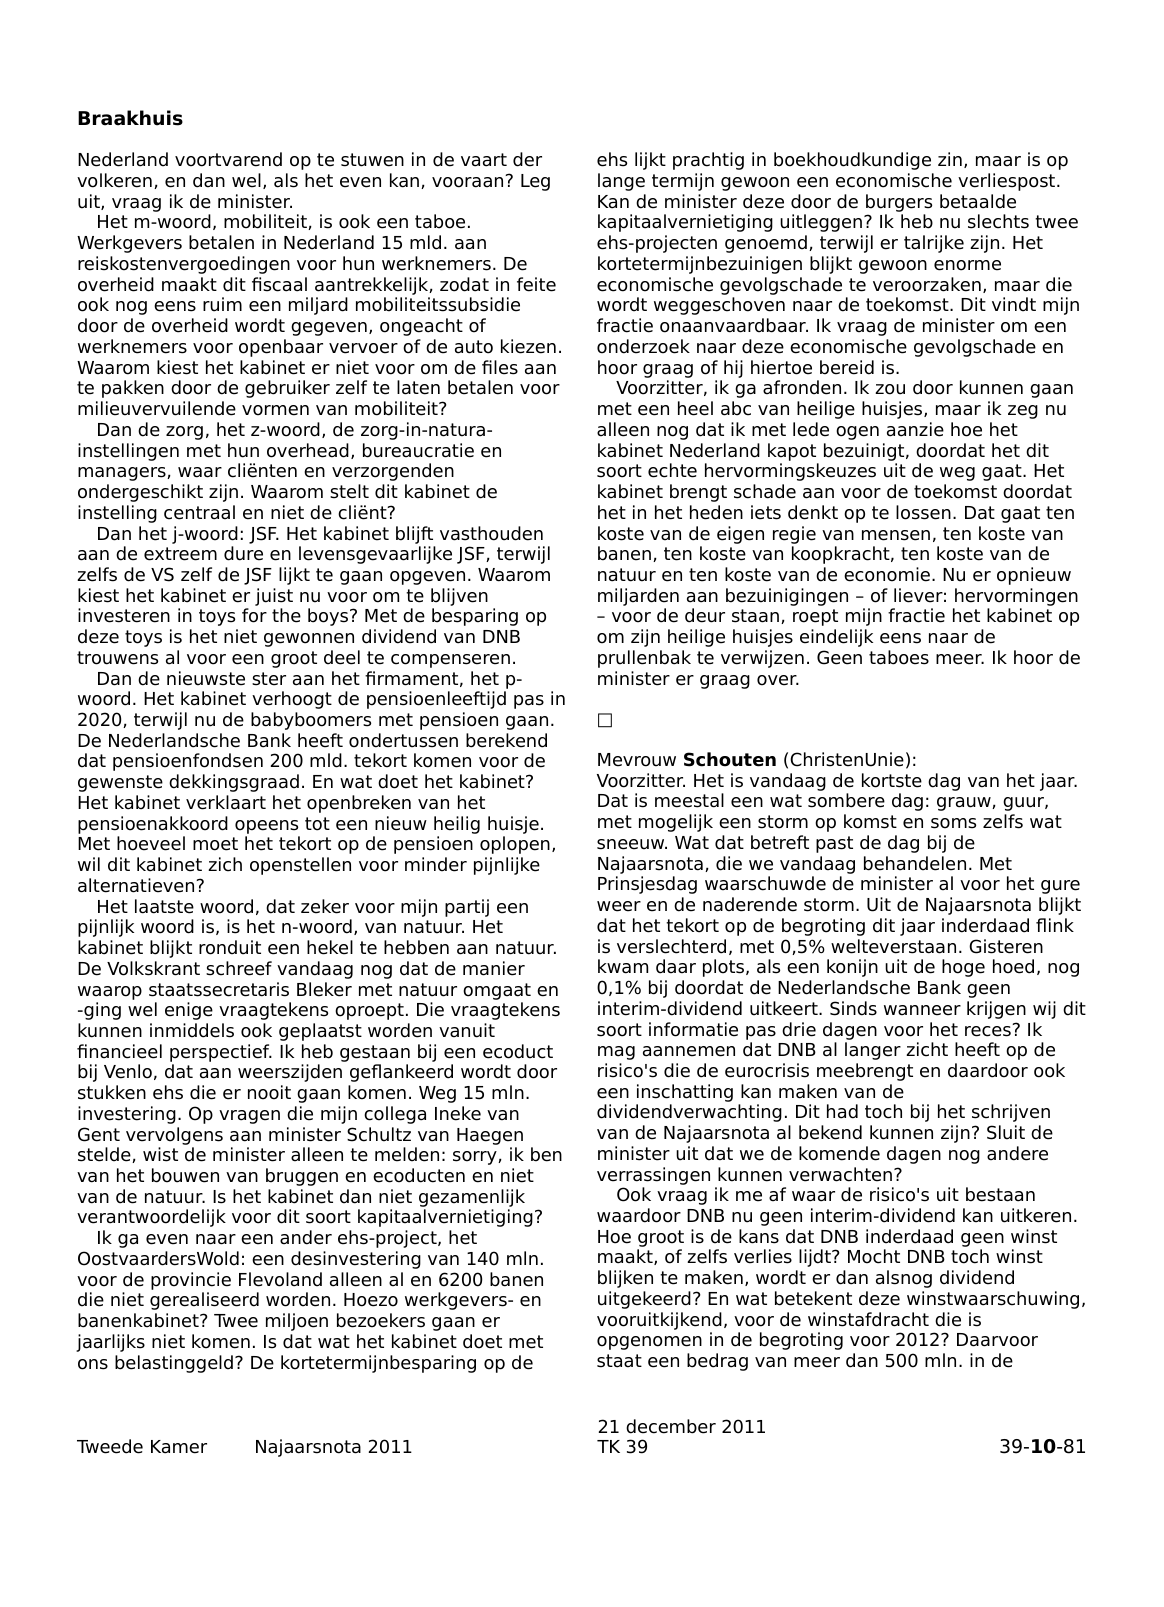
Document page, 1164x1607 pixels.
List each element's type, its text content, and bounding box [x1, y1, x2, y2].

text Het laatste woord, dat zeker voor mijn partij een pijnlijk woord is, is het n-woord, van natuur. Het kabinet blijkt ronduit een hekel te hebben aan natuur. De Volkskrant schreef vandaag nog dat de manier waarop staatssecretaris Bleker met natuur omgaat en -ging wel enige vraagtekens oproept. Die vraagtekens kunnen inmiddels ook geplaatst worden vanuit financieel perspectief. Ik heb gestaan bij een ecoduct bij Venlo, dat aan weerszijden geflankeerd wordt door stukken ehs die er nooit gaan komen. Weg 15 mln. investering. Op vragen die mijn collega Ineke van Gent vervolgens aan minister Schultz van Haegen stelde, wist de minister alleen te melden: sorry, ik ben van het bouwen van bruggen en ecoducten en niet van de natuur. Is het kabinet dan niet gezamenlijk verantwoordelijk voor dit soort kapitaalvernietiging? [77, 896, 567, 1228]
text Ook vraag ik me af waar de risico's uit bestaan waardoor DNB nu geen interim-dividend kan uitkeren. Hoe groot is de kans dat DNB inderdaad geen winst maakt, of zelfs verlies lijdt? Mocht DNB toch winst blijken te maken, wordt er dan alsnog dividend uitgekeerd? En wat betekent deze winstwaarschuwing, vooruitkijkend, voor de winstafdracht die is opgenomen in de begroting voor 2012? Daarvoor staat een bedrag van meer dan 500 mln. in de [596, 1185, 1087, 1372]
text Dan de nieuwste ster aan het firmament, het p-woord. Het kabinet verhoogt de pensioenleeftijd pas in 2020, terwijl nu de babyboomers met pensioen gaan. De Nederlandsche Bank heeft ondertussen berekend dat pensioenfondsen 200 mld. tekort komen voor de gewenste dekkingsgraad. En wat doet het kabinet? Het kabinet verklaart het openbreken van het pensioenakkoord opeens tot een nieuw heilig huisje. Met hoeveel moet het tekort op de pensioen oplopen, wil dit kabinet zich openstellen voor minder pijnlijke alternatieven? [77, 668, 567, 896]
text Voorzitter, ik ga afronden. Ik zou door kunnen gaan met een heel abc van heilige huisjes, maar ik zeg nu alleen nog dat ik met lede ogen aanzie hoe het kabinet Nederland kapot bezuinigt, doordat het dit soort echte hervormingskeuzes uit de weg gaat. Het kabinet brengt schade aan voor de toekomst doordat het in het heden iets denkt op te lossen. Dat gaat ten koste van de eigen regie van mensen, ten koste van banen, ten koste van koopkracht, ten koste van de natuur en ten koste van de economie. Nu er opnieuw miljarden aan bezuinigingen – of liever: hervormingen – voor de deur staan, roept mijn fractie het kabinet op om zijn heilige huisjes eindelijk eens naar de prullenbak te verwijzen. Geen taboes meer. Ik hoor de minister er graag over. [596, 378, 1087, 689]
text Ik ga even naar een ander ehs-project, het OostvaardersWold: een desinvestering van 140 mln. voor de provincie Flevoland alleen al en 6200 banen die niet gerealiseerd worden. Hoezo werkgevers- en banenkabinet? Twee miljoen bezoekers gaan er jaarlijks niet komen. Is dat wat het kabinet doet met ons belastinggeld? De kortetermijnbesparing op de [77, 1228, 567, 1373]
text □ [596, 709, 1087, 730]
text Dan de zorg, het z-woord, de zorg-in-natura-instellingen met hun overhead, bureaucratie en managers, waar cliënten en verzorgenden ondergeschikt zijn. Waarom stelt dit kabinet de instelling centraal en niet de cliënt? [77, 420, 567, 523]
text Voorzitter. Het is vandaag de kortste dag van het jaar. Dat is meestal een wat sombere dag: grauw, guur, met mogelijk een storm op komst en soms zelfs wat sneeuw. Wat dat betreft past de dag bij de Najaarsnota, die we vandaag behandelen. Met Prinsjesdag waarschuwde de minister al voor het gure weer en de naderende storm. Uit de Najaarsnota blijkt dat het tekort op de begroting dit jaar inderdaad flink is verslechterd, met 0,5% welteverstaan. Gisteren kwam daar plots, als een konijn uit de hoge hoed, nog 0,1% bij doordat de Nederlandsche Bank geen interim-dividend uitkeert. Sinds wanneer krijgen wij dit soort informatie pas drie dagen voor het reces? Ik mag aannemen dat DNB al langer zicht heeft op de risico's die de eurocrisis meebrengt en daardoor ook een inschatting kan maken van de dividendverwachting. Dit had toch bij het schrijven van de Najaarsnota al bekend kunnen zijn? Sluit de minister uit dat we de komende dagen nog andere verrassingen kunnen verwachten? [596, 771, 1087, 1185]
text Nederland voortvarend op te stuwen in de vaart der volkeren, en dan wel, als het even kan, vooraan? Leg uit, vraag ik de minister. [77, 150, 567, 212]
text ehs lijkt prachtig in boekhoudkundige zin, maar is op lange termijn gewoon een economische verliespost. Kan de minister deze door de burgers betaalde kapitaalvernietiging uitleggen? Ik heb nu slechts twee ehs-projecten genoemd, terwijl er talrijke zijn. Het kortetermijnbezuinigen blijkt gewoon enorme economische gevolgschade te veroorzaken, maar die wordt weggeschoven naar de toekomst. Dit vindt mijn fractie onaanvaardbaar. Ik vraag de minister om een onderzoek naar deze economische gevolgschade en hoor graag of hij hiertoe bereid is. [596, 150, 1087, 378]
text Dan het j-woord: JSF. Het kabinet blijft vasthouden aan de extreem dure en levensgevaarlijke JSF, terwijl zelfs de VS zelf de JSF lijkt te gaan opgeven. Waarom kiest het kabinet er juist nu voor om te blijven investeren in toys for the boys? Met de besparing op deze toys is het niet gewonnen dividend van DNB trouwens al voor een groot deel te compenseren. [77, 523, 567, 668]
text Mevrouw Schouten (ChristenUnie): [596, 750, 1087, 771]
text Het m-woord, mobiliteit, is ook een taboe. Werkgevers betalen in Nederland 15 mld. aan reiskostenvergoedingen voor hun werknemers. De overheid maakt dit fiscaal aantrekkelijk, zodat in feite ook nog eens ruim een miljard mobiliteitssubsidie door de overheid wordt gegeven, ongeacht of werknemers voor openbaar vervoer of de auto kiezen. Waarom kiest het kabinet er niet voor om de files aan te pakken door de gebruiker zelf te laten betalen voor milieuvervuilende vormen van mobiliteit? [77, 212, 567, 420]
